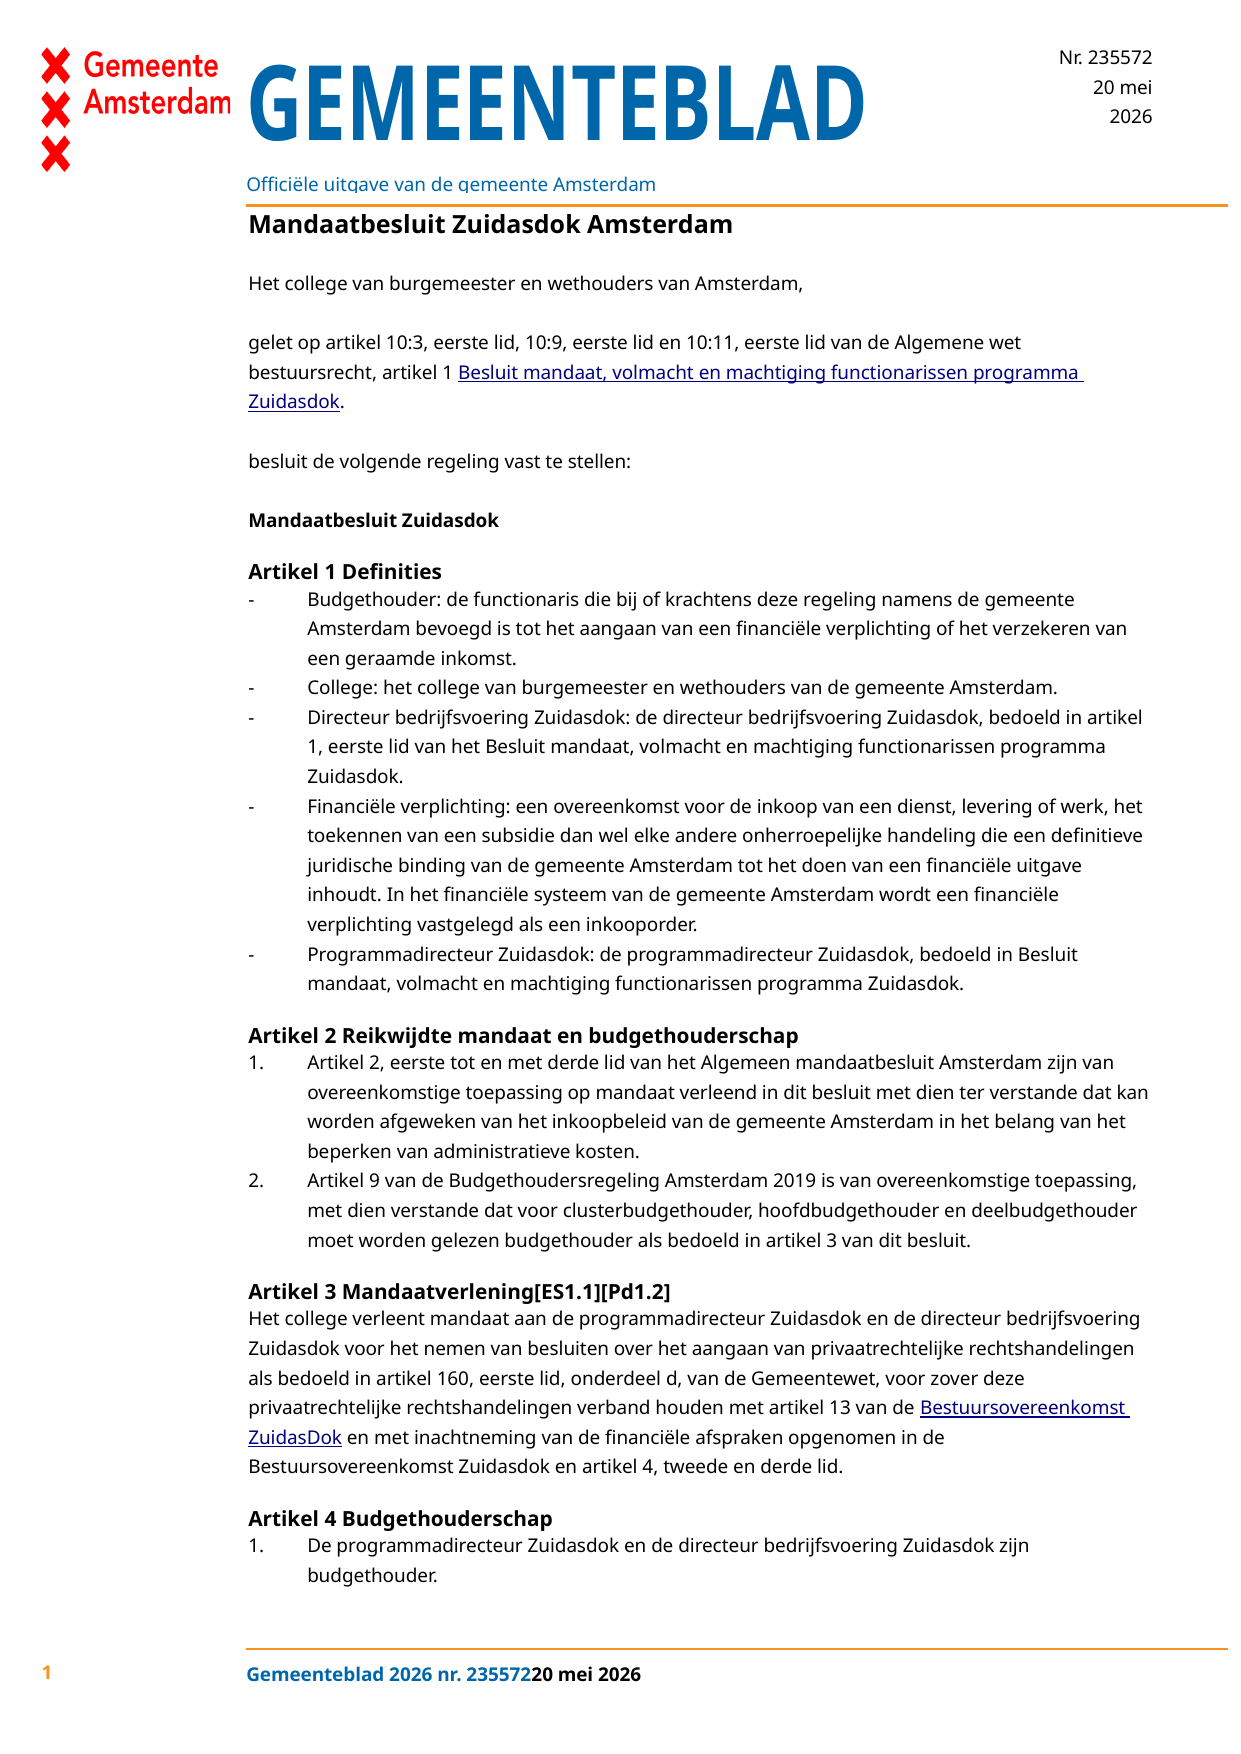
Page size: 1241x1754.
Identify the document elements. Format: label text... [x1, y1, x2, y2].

text Artikel 1 Definities [248, 557, 1152, 586]
list Financiële verplichting: een overeenkomst voor de inkoop van een dienst, levering of werk, het toekennen van een subsidie dan wel elke andere onherroepelijke handeling die een definitieve juridische binding van de gemeente Amsterdam tot het doen van een financiële uitgave inhoudt. In het financiële systeem van de gemeente Amsterdam wordt een financiële verplichting vastgelegd als een inkooporder. [248, 793, 1152, 937]
text Mandaatbesluit Zuidasdok [248, 507, 1152, 533]
text Artikel 4 Budgethouderschap [248, 1504, 1152, 1532]
picture [41, 47, 231, 172]
list Directeur bedrijfsvoering Zuidasdok: de directeur bedrijfsvoering Zuidasdok, bedoeld in artikel 1, eerste lid van het Besluit mandaat, volmacht en machtiging functionarissen programma Zuidasdok. [248, 704, 1152, 789]
text gelet op artikel 10:3, eerste lid, 10:9, eerste lid en 10:11, eerste lid van de Algemene wet bestuursrecht, artikel 1 Besluit mandaat, volmacht en machtiging functionarissen programma Zuidasdok. [248, 329, 1152, 414]
text Mandaatbesluit Zuidasdok Amsterdam [248, 207, 1152, 241]
list Programmadirecteur Zuidasdok: de programmadirecteur Zuidasdok, bedoeld in Besluit mandaat, volmacht en machtiging functionarissen programma Zuidasdok. [248, 941, 1152, 996]
text Artikel 2 Reikwijdte mandaat en budgethouderschap [248, 1021, 1152, 1049]
text Het college verleent mandaat aan de programmadirecteur Zuidasdok en de directeur bedrijfsvoering Zuidasdok voor het nemen van besluiten over het aangaan van privaatrechtelijke rechtshandelingen als bedoeld in artikel 160, eerste lid, onderdeel d, van de Gemeentewet, voor zover deze privaatrechtelijke rechtshandelingen verband houden met artikel 13 van de Bestuursovereenkomst ZuidasDok en met inachtneming van de financiële afspraken opgenomen in de Bestuursovereenkomst Zuidasdok en artikel 4, tweede en derde lid. [248, 1306, 1152, 1479]
list Budgethouder: de functionaris die bij of krachtens deze regeling namens de gemeente Amsterdam bevoegd is tot het aangaan van een financiële verplichting of het verzekeren van een geraamde inkomst. [248, 586, 1152, 671]
list De programmadirecteur Zuidasdok en de directeur bedrijfsvoering Zuidasdok zijn budgethouder. [248, 1532, 1152, 1588]
text Het college van burgemeester en wethouders van Amsterdam, [248, 270, 1152, 296]
text besluit de volgende regeling vast te stellen: [248, 448, 1152, 473]
list College: het college van burgemeester en wethouders van de gemeente Amsterdam. [248, 674, 1152, 700]
text Artikel 3 Mandaatverlening[ES1.1][Pd1.2] [248, 1277, 1152, 1306]
list Artikel 9 van de Budgethoudersregeling Amsterdam 2019 is van overeenkomstige toepassing, met dien verstande dat voor clusterbudgethouder, hoofdbudgethouder en deelbudgethouder moet worden gelezen budgethouder als bedoeld in artikel 3 van dit besluit. [248, 1168, 1152, 1252]
list Artikel 2, eerste tot en met derde lid van het Algemeen mandaatbesluit Amsterdam zijn van overeenkomstige toepassing op mandaat verleend in dit besluit met dien ter verstande dat kan worden afgeweken van het inkoopbeleid van de gemeente Amsterdam in het belang van het beperken van administratieve kosten. [248, 1049, 1152, 1164]
